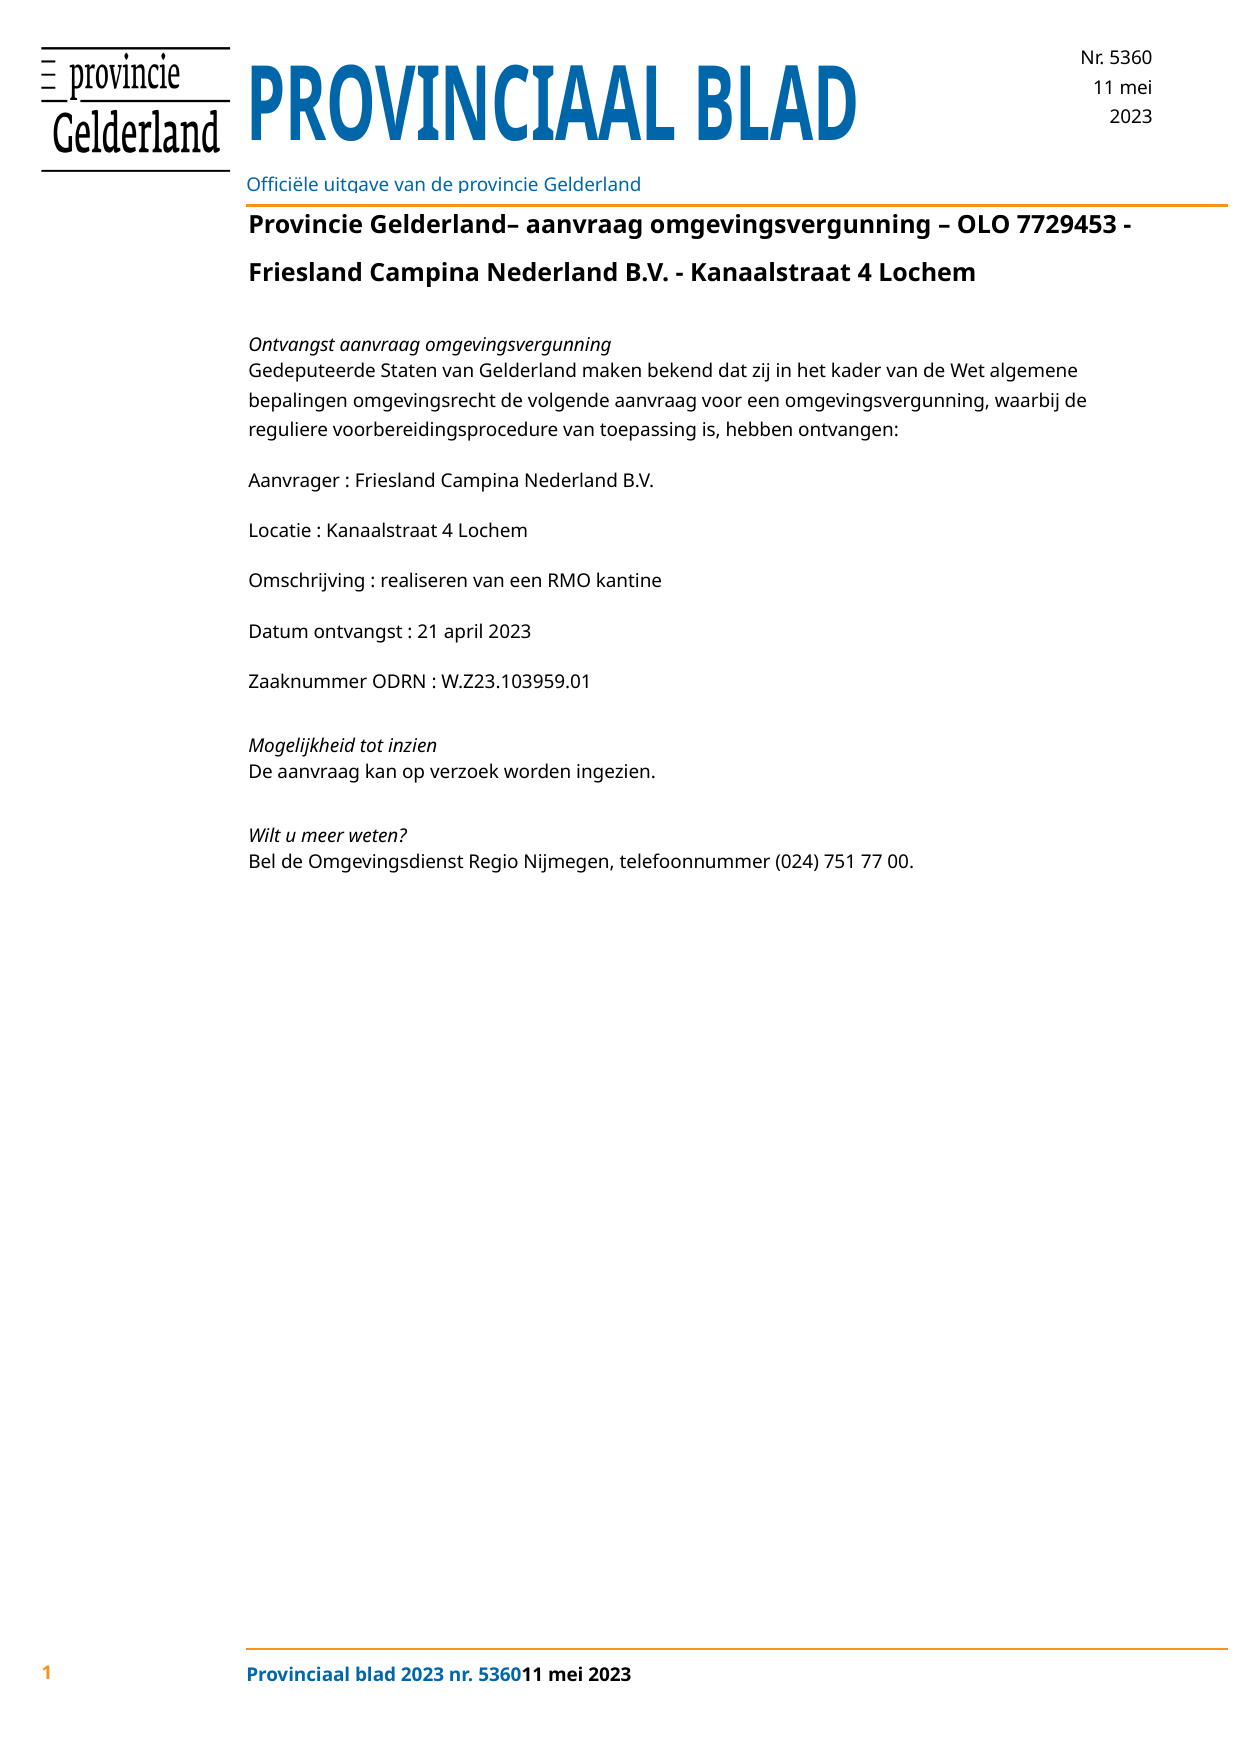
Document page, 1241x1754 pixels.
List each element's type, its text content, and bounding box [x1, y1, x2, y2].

text Mogelijkheid tot inzien [248, 732, 1152, 758]
text Locatie : Kanaalstraat 4 Lochem [248, 517, 1152, 543]
picture [41, 47, 231, 172]
text Aanvrager : Friesland Campina Nederland B.V. [248, 467, 1152, 492]
text Gedeputeerde Staten van Gelderland maken bekend dat zij in het kader van de Wet algemene bepalingen omgevingsrecht de volgende aanvraag voor een omgevingsvergunning, waarbij de reguliere voorbereidingsprocedure van toepassing is, hebben ontvangen: [248, 357, 1152, 442]
text Zaaknummer ODRN : W.Z23.103959.01 [248, 668, 1152, 694]
text De aanvraag kan op verzoek worden ingezien. [248, 758, 1152, 784]
text Ontvangst aanvraag omgevingsvergunning [248, 331, 1152, 357]
text Omschrijving : realiseren van een RMO kantine [248, 568, 1152, 593]
text Bel de Omgevingsdienst Regio Nijmegen, telefoonnummer (024) 751 77 00. [248, 848, 1152, 873]
text Provincie Gelderland– aanvraag omgevingsvergunning – OLO 7729453 - Friesland Campina Nederland B.V. - Kanaalstraat 4 Lochem [248, 207, 1152, 288]
text Wilt u meer weten? [248, 822, 1152, 848]
text Datum ontvangst : 21 april 2023 [248, 618, 1152, 644]
